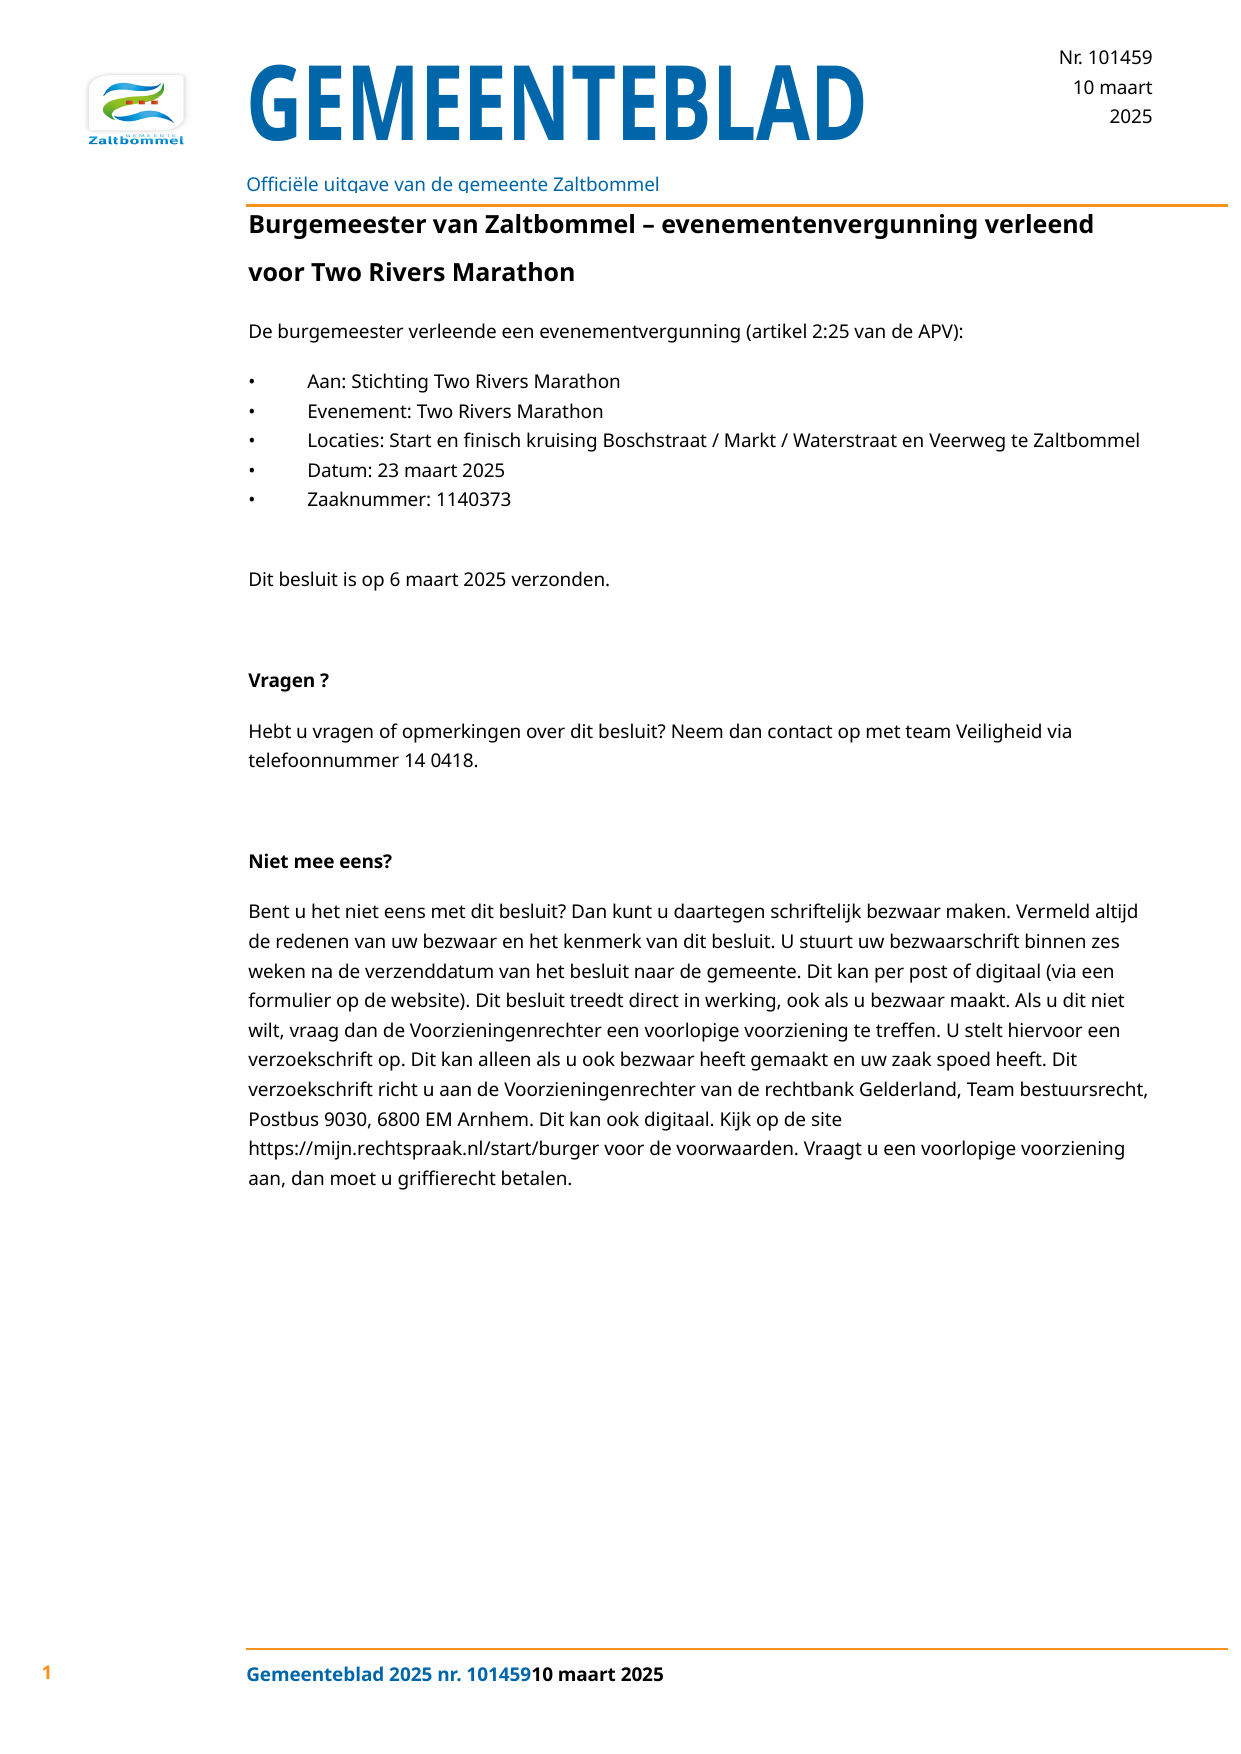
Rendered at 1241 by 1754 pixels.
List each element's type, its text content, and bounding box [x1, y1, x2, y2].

text Burgemeester van Zaltbommel – evenementenvergunning verleend voor Two Rivers Marathon [248, 207, 1152, 288]
text Dit besluit is op 6 maart 2025 verzonden. [248, 567, 1152, 592]
list Locaties: Start en finisch kruising Boschstraat / Markt / Waterstraat en Veerweg te Zaltbommel [248, 427, 1152, 453]
text Bent u het niet eens met dit besluit? Dan kunt u daartegen schriftelijk bezwaar maken. Vermeld altijd de redenen van uw bezwaar en het kenmerk van dit besluit. U stuurt uw bezwaarschrift binnen zes weken na de verzenddatum van het besluit naar de gemeente. Dit kan per post of digitaal (via een formulier op de website). Dit besluit treedt direct in werking, ook als u bezwaar maakt. Als u dit niet wilt, vraag dan de Voorzieningenrechter een voorlopige voorziening te treffen. U stelt hiervoor een verzoekschrift op. Dit kan alleen als u ook bezwaar heeft gemaakt en uw zaak spoed heeft. Dit verzoekschrift richt u aan de Voorzieningenrechter van de rechtbank Gelderland, Team bestuursrecht, Postbus 9030, 6800 EM Arnhem. Dit kan ook digitaal. Kijk op de site https://mijn.rechtspraak.nl/start/burger voor de voorwaarden. Vraagt u een voorlopige voorziening aan, dan moet u griffierecht betalen. [248, 899, 1152, 1191]
picture [41, 47, 231, 172]
text Niet mee eens? [248, 848, 1152, 874]
text Hebt u vragen of opmerkingen over dit besluit? Neem dan contact op met team Veiligheid via telefoonnummer 14 0418. [248, 718, 1152, 773]
text Vragen ? [248, 667, 1152, 693]
list Datum: 23 maart 2025 [248, 457, 1152, 483]
list Aan: Stichting Two Rivers Marathon [248, 368, 1152, 394]
list Evenement: Two Rivers Marathon [248, 398, 1152, 424]
text De burgemeester verleende een evenementvergunning (artikel 2:25 van de APV): [248, 318, 1152, 344]
list Zaaknummer: 1140373 [248, 487, 1152, 512]
